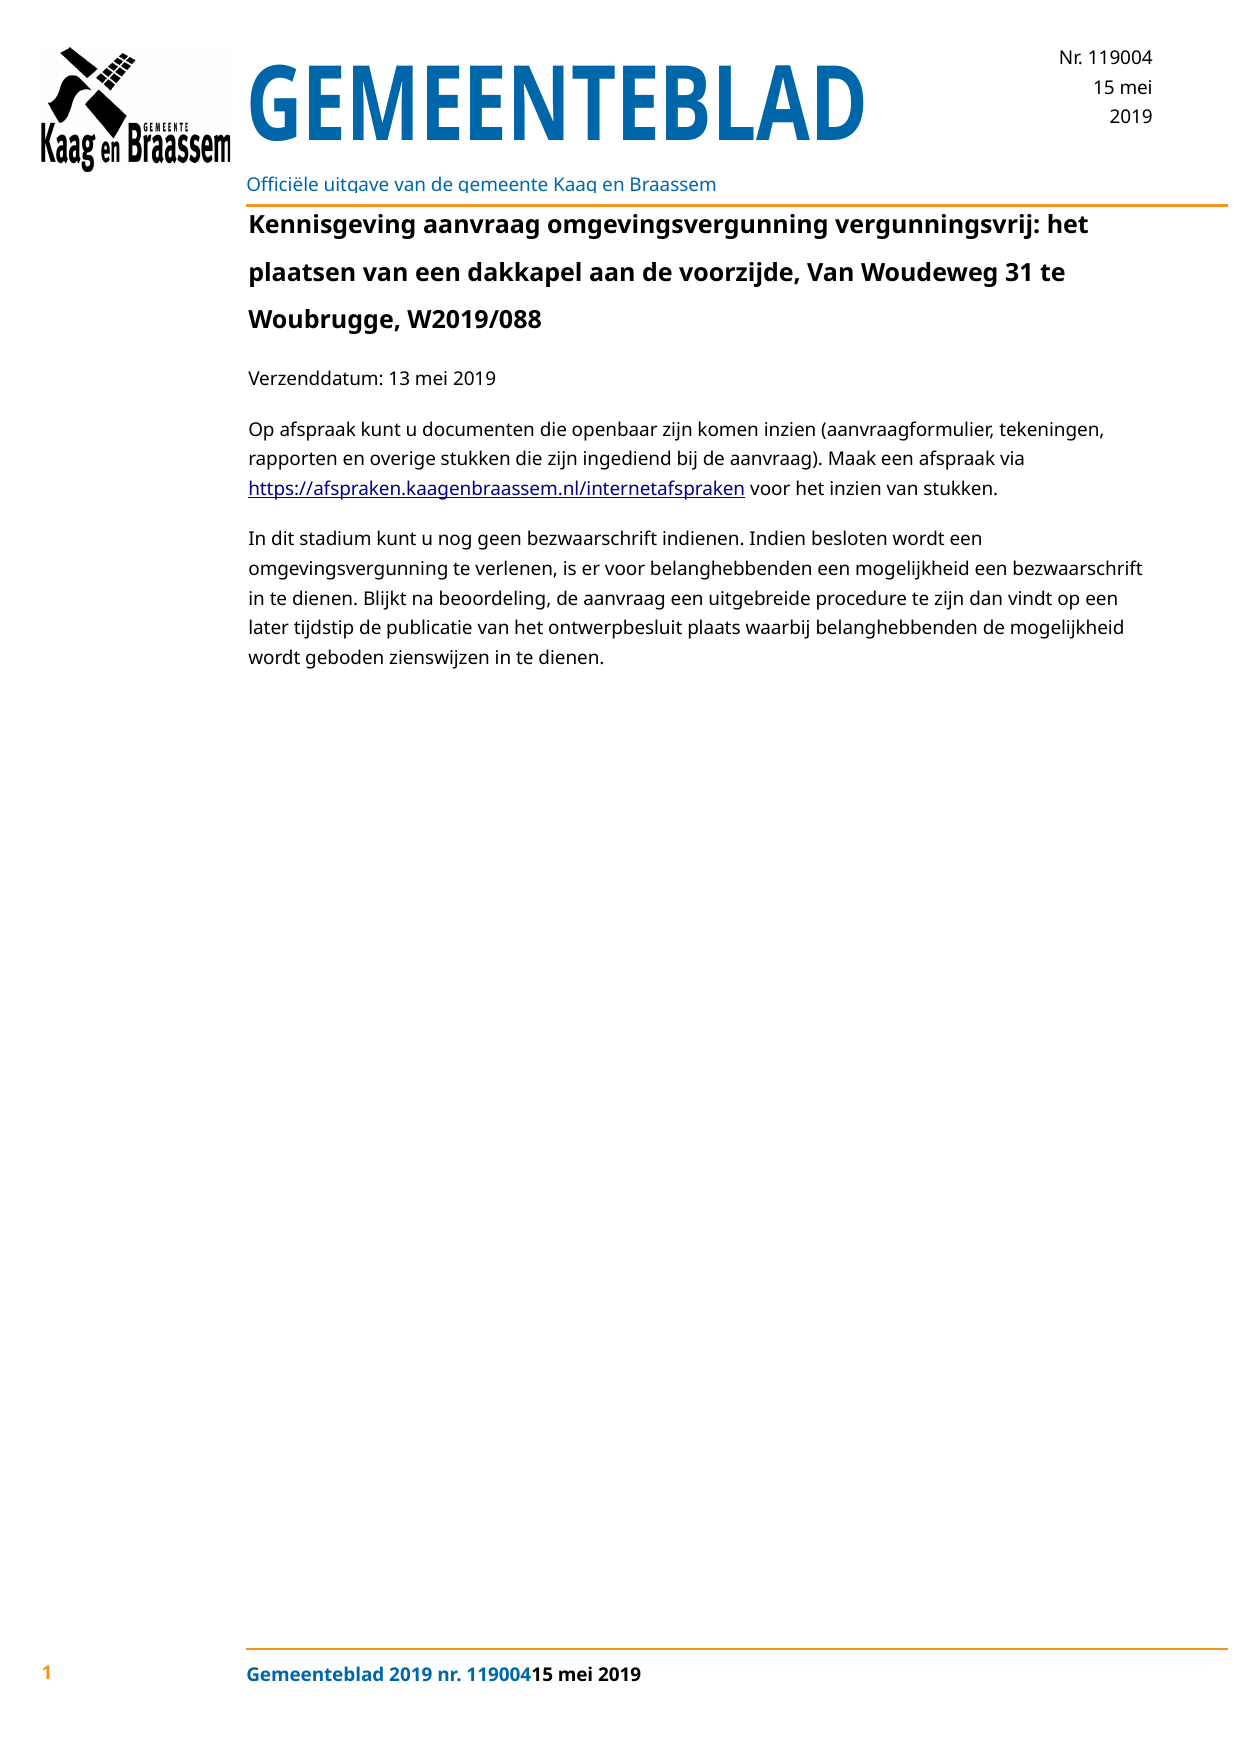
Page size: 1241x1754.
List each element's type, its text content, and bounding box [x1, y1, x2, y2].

text Op afspraak kunt u documenten die openbaar zijn komen inzien (aanvraagformulier, tekeningen, rapporten en overige stukken die zijn ingediend bij de aanvraag). Maak een afspraak via https://afspraken.kaagenbraassem.nl/internetafspraken voor het inzien van stukken. [248, 416, 1152, 501]
text Verzenddatum: 13 mei 2019 [248, 366, 1152, 391]
picture [41, 47, 231, 172]
text In dit stadium kunt u nog geen bezwaarschrift indienen. Indien besloten wordt een omgevingsvergunning te verlenen, is er voor belanghebbenden een mogelijkheid een bezwaarschrift in te dienen. Blijkt na beoordeling, de aanvraag een uitgebreide procedure te zijn dan vindt op een later tijdstip de publicatie van het ontwerpbesluit plaats waarbij belanghebbenden de mogelijkheid wordt geboden zienswijzen in te dienen. [248, 526, 1152, 669]
text Kennisgeving aanvraag omgevingsvergunning vergunningsvrij: het plaatsen van een dakkapel aan de voorzijde, Van Woudeweg 31 te Woubrugge, W2019/088 [248, 207, 1152, 336]
